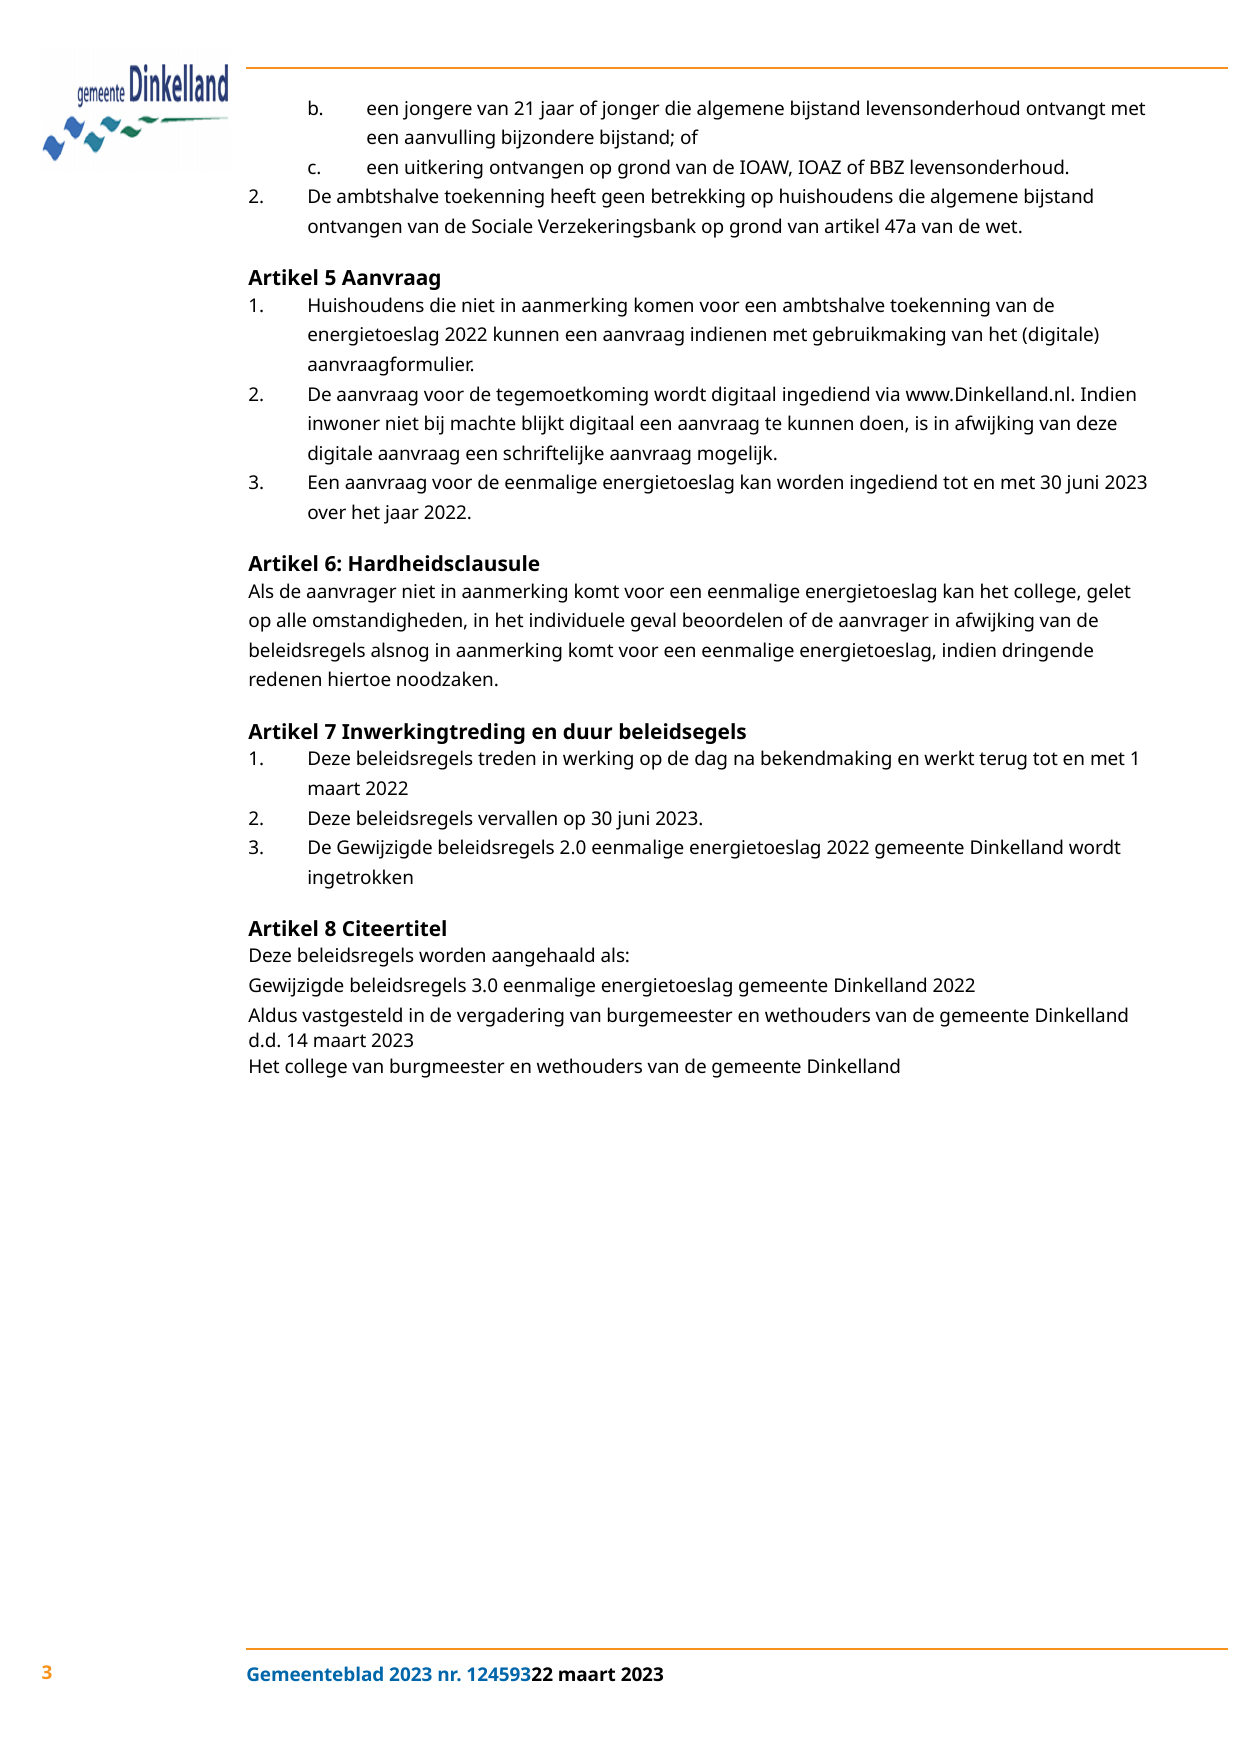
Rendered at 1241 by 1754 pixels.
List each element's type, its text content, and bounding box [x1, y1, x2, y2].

list Deze beleidsregels vervallen op 30 juni 2023. [248, 805, 1152, 830]
list Deze beleidsregels treden in werking op de dag na bekendmaking en werkt terug tot en met 1 maart 2022 [248, 746, 1152, 801]
text Artikel 8 Citeertitel [248, 914, 1152, 943]
list Huishoudens die niet in aanmerking komen voor een ambtshalve toekenning van de energietoeslag 2022 kunnen een aanvraag indienen met gebruikmaking van het (digitale) aanvraagformulier. [248, 292, 1152, 377]
list een uitkering ontvangen op grond van de IOAW, IOAZ of BBZ levensonderhoud. [307, 154, 1152, 180]
list De ambtshalve toekenning heeft geen betrekking op huishoudens die algemene bijstand ontvangen van de Sociale Verzekeringsbank op grond van artikel 47a van de wet. [248, 183, 1152, 239]
text Deze beleidsregels worden aangehaald als: [248, 943, 1152, 968]
list De Gewijzigde beleidsregels 2.0 eenmalige energietoeslag 2022 gemeente Dinkelland wordt ingetrokken [248, 834, 1152, 889]
list een jongere van 21 jaar of jonger die algemene bijstand levensonderhoud ontvangt met een aanvulling bijzondere bijstand; of [307, 95, 1152, 150]
text Als de aanvrager niet in aanmerking komt voor een eenmalige energietoeslag kan het college, gelet op alle omstandigheden, in het individuele geval beoordelen of de aanvrager in afwijking van de beleidsregels alsnog in aanmerking komt voor een eenmalige energietoeslag, indien dringende redenen hiertoe noodzaken. [248, 578, 1152, 692]
list De aanvraag voor de tegemoetkoming wordt digitaal ingediend via www.Dinkelland.nl. Indien inwoner niet bij machte blijkt digitaal een aanvraag te kunnen doen, is in afwijking van deze digitale aanvraag een schriftelijke aanvraag mogelijk. [248, 381, 1152, 466]
list Een aanvraag voor de eenmalige energietoeslag kan worden ingediend tot en met 30 juni 2023 over het jaar 2022. [248, 469, 1152, 525]
text Aldus vastgesteld in de vergadering van burgemeester en wethouders van de gemeente Dinkelland d.d. 14 maart 2023 [248, 1002, 1152, 1053]
text Artikel 6: Hardheidsclausule [248, 549, 1152, 578]
picture [41, 47, 231, 172]
text Het college van burgmeester en wethouders van de gemeente Dinkelland [248, 1053, 1152, 1079]
text Gewijzigde beleidsregels 3.0 eenmalige energietoeslag gemeente Dinkelland 2022 [248, 972, 1152, 998]
text Artikel 5 Aanvraag [248, 263, 1152, 292]
text Artikel 7 Inwerkingtreding en duur beleidsegels [248, 717, 1152, 746]
